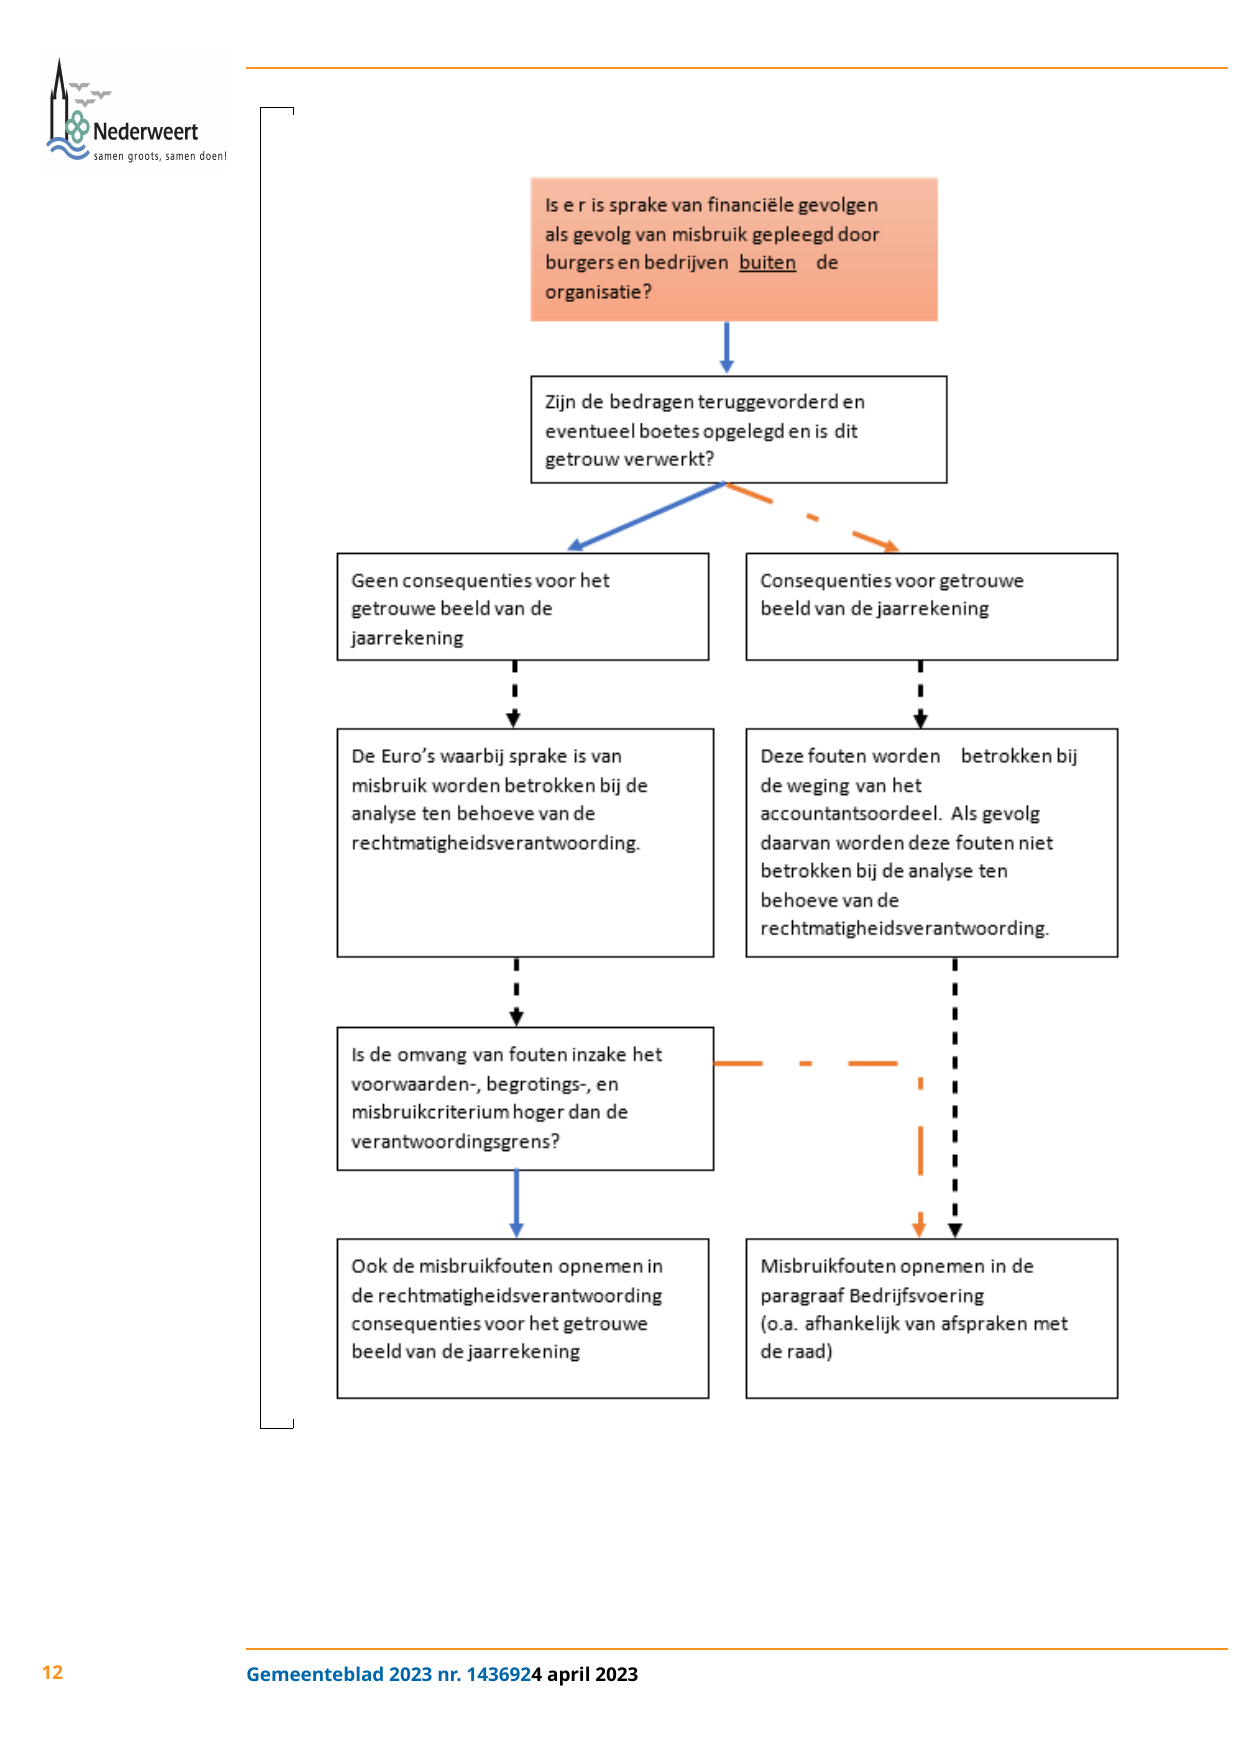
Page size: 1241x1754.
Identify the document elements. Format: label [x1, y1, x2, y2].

picture [268, 115, 1154, 1419]
picture [41, 47, 231, 172]
